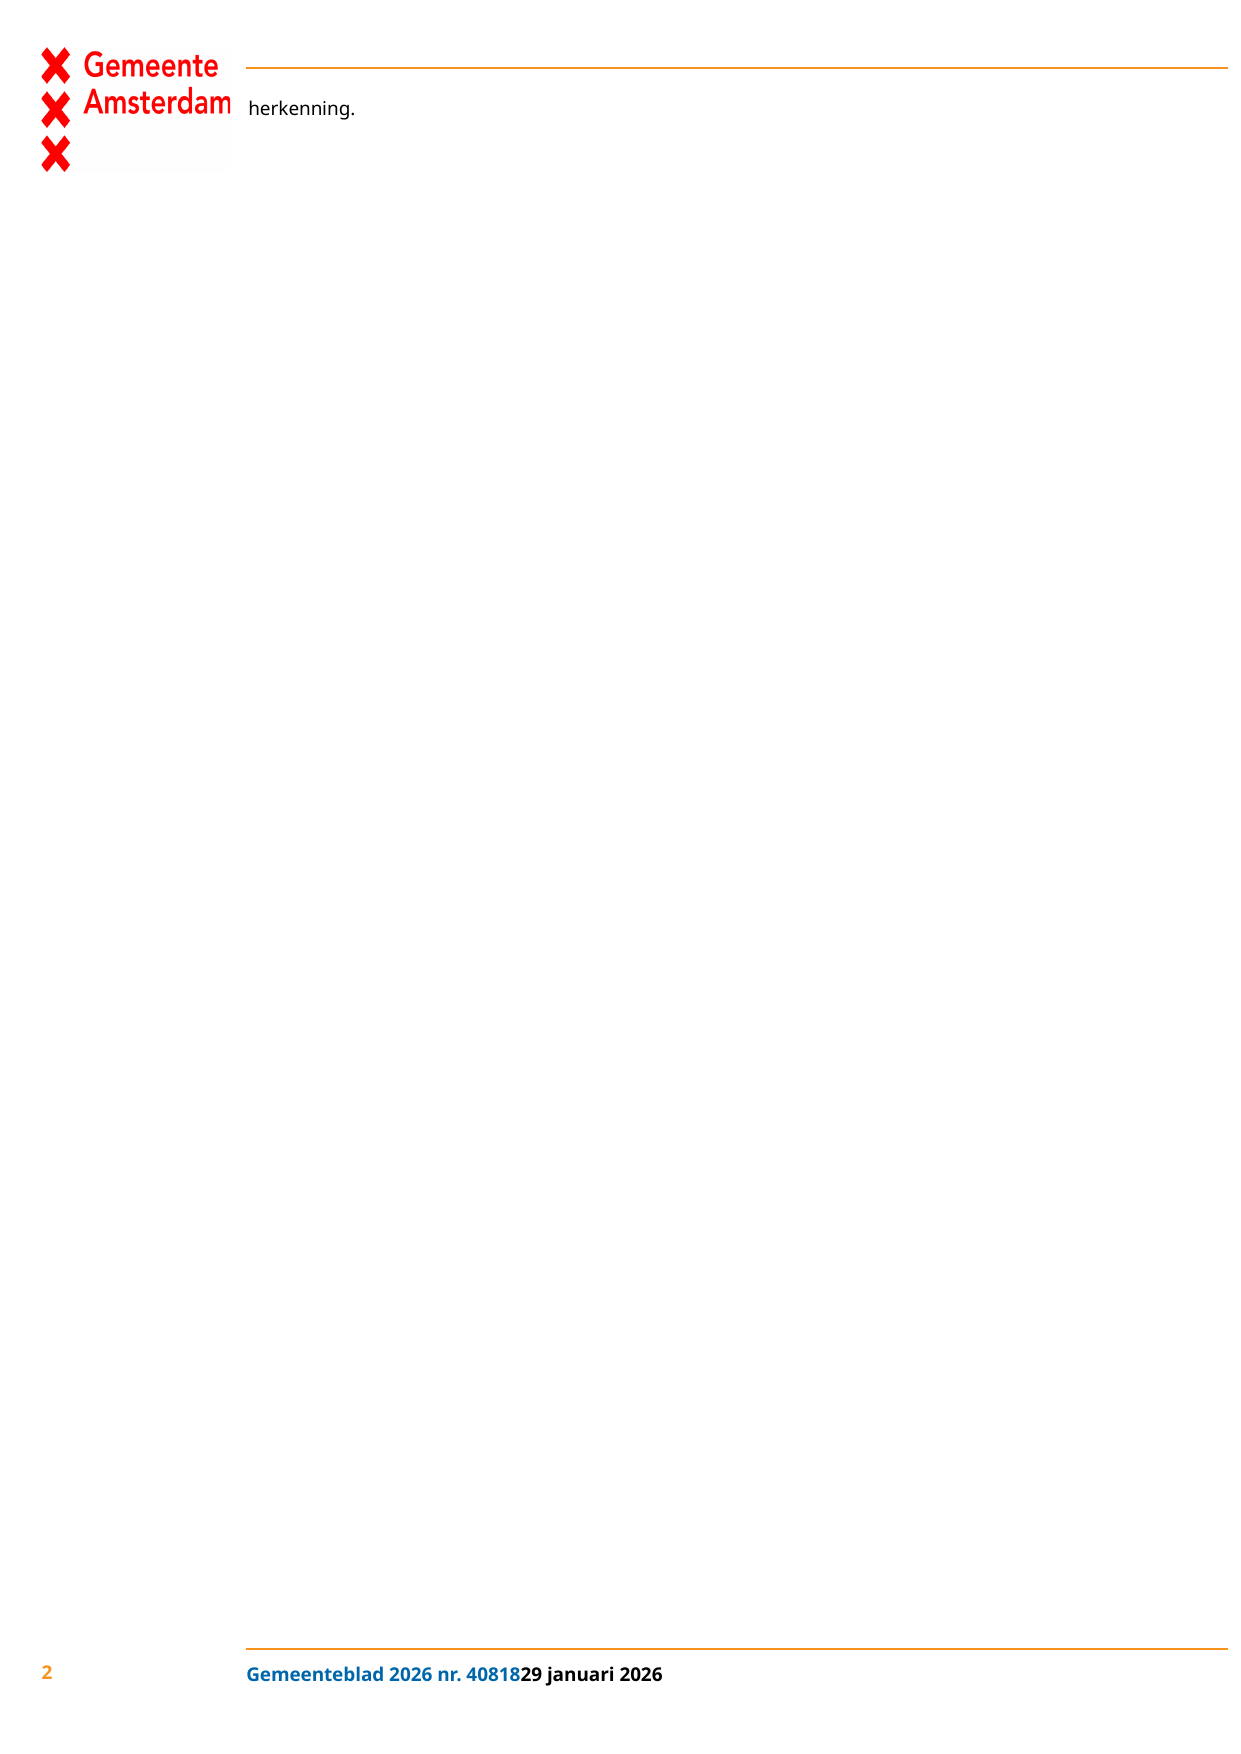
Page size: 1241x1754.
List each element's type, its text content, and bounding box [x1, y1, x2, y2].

picture [41, 47, 231, 172]
text herkenning. [248, 95, 1152, 121]
